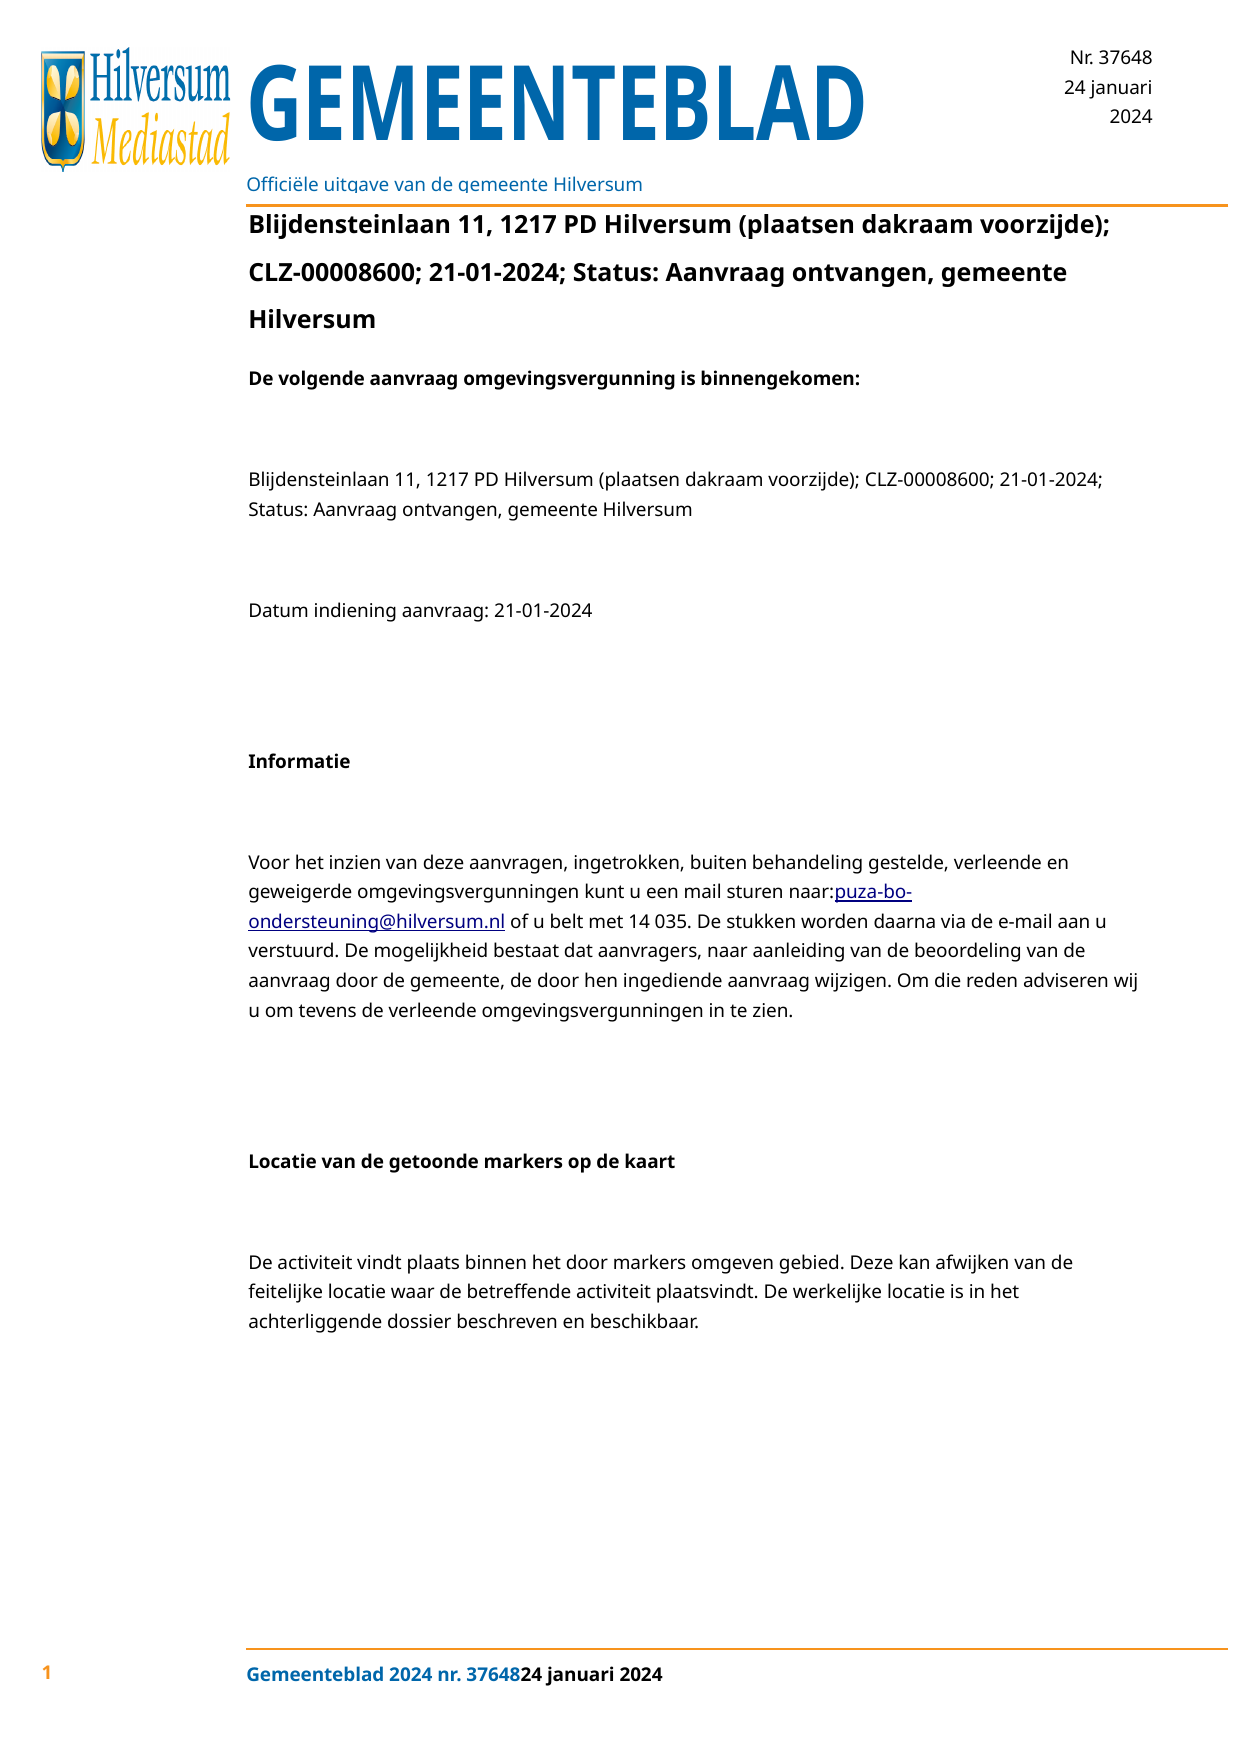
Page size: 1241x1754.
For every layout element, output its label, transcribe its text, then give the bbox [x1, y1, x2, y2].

text De volgende aanvraag omgevingsvergunning is binnengekomen: [248, 366, 1152, 391]
text Datum indiening aanvraag: 21-01-2024 [248, 597, 1152, 622]
text Locatie van de getoonde markers op de kaart [248, 1148, 1152, 1174]
text De activiteit vindt plaats binnen het door markers omgeven gebied. Deze kan afwijken van de feitelijke locatie waar de betreffende activiteit plaatsvindt. De werkelijke locatie is in het achterliggende dossier beschreven en beschikbaar. [248, 1249, 1152, 1334]
text Informatie [248, 748, 1152, 774]
picture [41, 47, 231, 172]
text Voor het inzien van deze aanvragen, ingetrokken, buiten behandeling gestelde, verleende en geweigerde omgevingsvergunningen kunt u een mail sturen naar:puza-bo-ondersteuning@hilversum.nl of u belt met 14 035. De stukken worden daarna via de e-mail aan u verstuurd. De mogelijkheid bestaat dat aanvragers, naar aanleiding van de beoordeling van de aanvraag door de gemeente, de door hen ingediende aanvraag wijzigen. Om die reden adviseren wij u om tevens de verleende omgevingsvergunningen in te zien. [248, 849, 1152, 1022]
text Blijdensteinlaan 11, 1217 PD Hilversum (plaatsen dakraam voorzijde); CLZ-00008600; 21-01-2024; Status: Aanvraag ontvangen, gemeente Hilversum [248, 466, 1152, 522]
text Blijdensteinlaan 11, 1217 PD Hilversum (plaatsen dakraam voorzijde); CLZ-00008600; 21-01-2024; Status: Aanvraag ontvangen, gemeente Hilversum [248, 207, 1152, 336]
